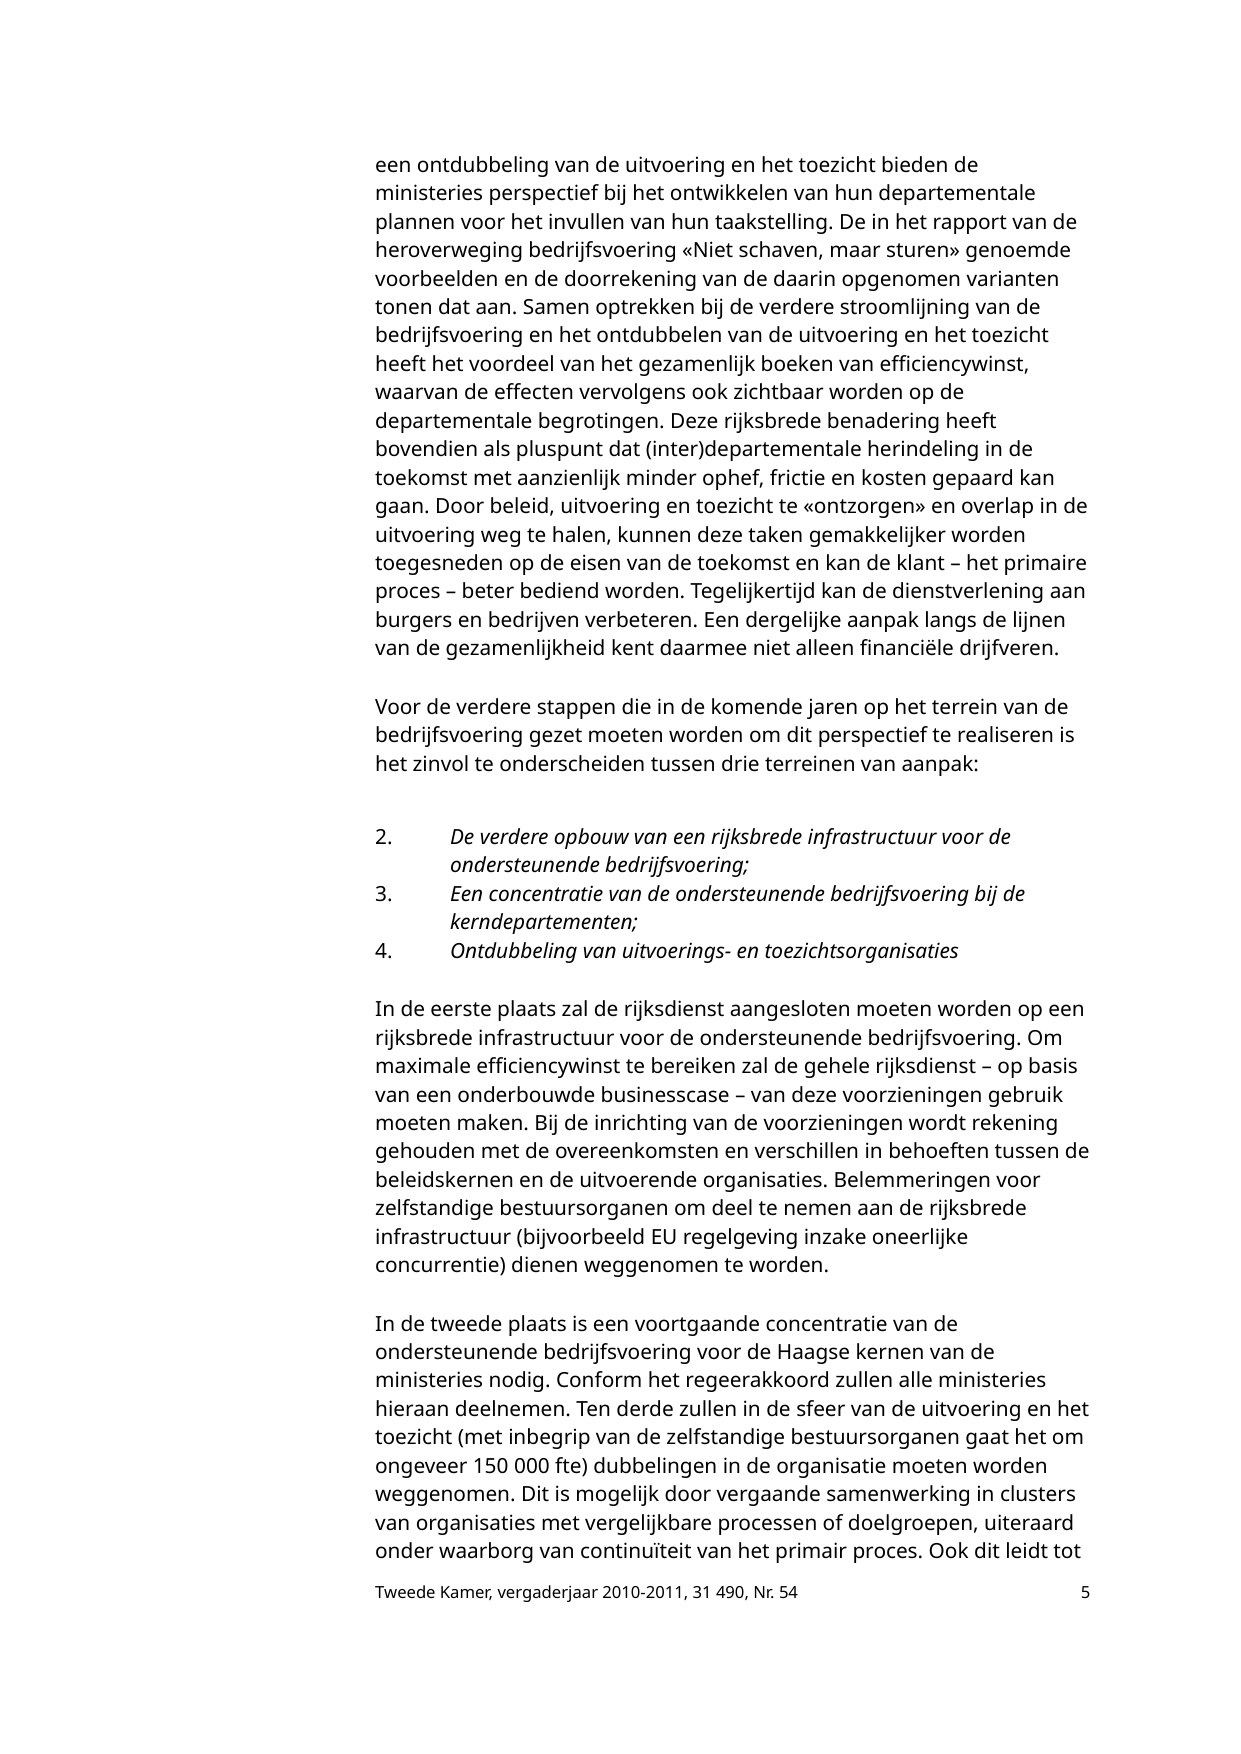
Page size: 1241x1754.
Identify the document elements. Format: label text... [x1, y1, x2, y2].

text een ontdubbeling van de uitvoering en het toezicht bieden de ministeries perspectief bij het ontwikkelen van hun departementale plannen voor het invullen van hun taakstelling. De in het rapport van de heroverweging bedrijfsvoering «Niet schaven, maar sturen» genoemde voorbeelden en de doorrekening van de daarin opgenomen varianten tonen dat aan. Samen optrekken bij de verdere stroomlijning van de bedrijfsvoering en het ontdubbelen van de uitvoering en het toezicht heeft het voordeel van het gezamenlijk boeken van efficiencywinst, waarvan de effecten vervolgens ook zichtbaar worden op de departementale begrotingen. Deze rijksbrede benadering heeft bovendien als pluspunt dat (inter)departementale herindeling in de toekomst met aanzienlijk minder ophef, frictie en kosten gepaard kan gaan. Door beleid, uitvoering en toezicht te «ontzorgen» en overlap in de uitvoering weg te halen, kunnen deze taken gemakkelijker worden toegesneden op de eisen van de toekomst en kan de klant – het primaire proces – beter bediend worden. Tegelijkertijd kan de dienstverlening aan burgers en bedrijven verbeteren. Een dergelijke aanpak langs de lijnen van de gezamenlijkheid kent daarmee niet alleen financiële drijfveren. [375, 150, 1090, 662]
list Ontdubbeling van uitvoerings- en toezichtsorganisaties [375, 936, 1090, 964]
text In de tweede plaats is een voortgaande concentratie van de ondersteunende bedrijfsvoering voor de Haagse kernen van de ministeries nodig. Conform het regeerakkoord zullen alle ministeries hieraan deelnemen. Ten derde zullen in de sfeer van de uitvoering en het toezicht (met inbegrip van de zelfstandige bestuursorganen gaat het om ongeveer 150 000 fte) dubbelingen in de organisatie moeten worden weggenomen. Dit is mogelijk door vergaande samenwerking in clusters van organisaties met vergelijkbare processen of doelgroepen, uiteraard onder waarborg van continuïteit van het primair proces. Ook dit leidt tot [375, 1309, 1090, 1565]
text Voor de verdere stappen die in de komende jaren op het terrein van de bedrijfsvoering gezet moeten worden om dit perspectief te realiseren is het zinvol te onderscheiden tussen drie terreinen van aanpak: [375, 692, 1090, 777]
text In de eerste plaats zal de rijksdienst aangesloten moeten worden op een rijksbrede infrastructuur voor de ondersteunende bedrijfsvoering. Om maximale efficiencywinst te bereiken zal de gehele rijksdienst – op basis van een onderbouwde businesscase – van deze voorzieningen gebruik moeten maken. Bij de inrichting van de voorzieningen wordt rekening gehouden met de overeenkomsten en verschillen in behoeften tussen de beleidskernen en de uitvoerende organisaties. Belemmeringen voor zelfstandige bestuursorganen om deel te nemen aan de rijksbrede infrastructuur (bijvoorbeeld EU regelgeving inzake oneerlijke concurrentie) dienen weggenomen te worden. [375, 994, 1090, 1279]
list Een concentratie van de ondersteunende bedrijfsvoering bij de kerndepartementen; [375, 879, 1090, 936]
list De verdere opbouw van een rijksbrede infrastructuur voor de ondersteunende bedrijfsvoering; [375, 822, 1090, 879]
